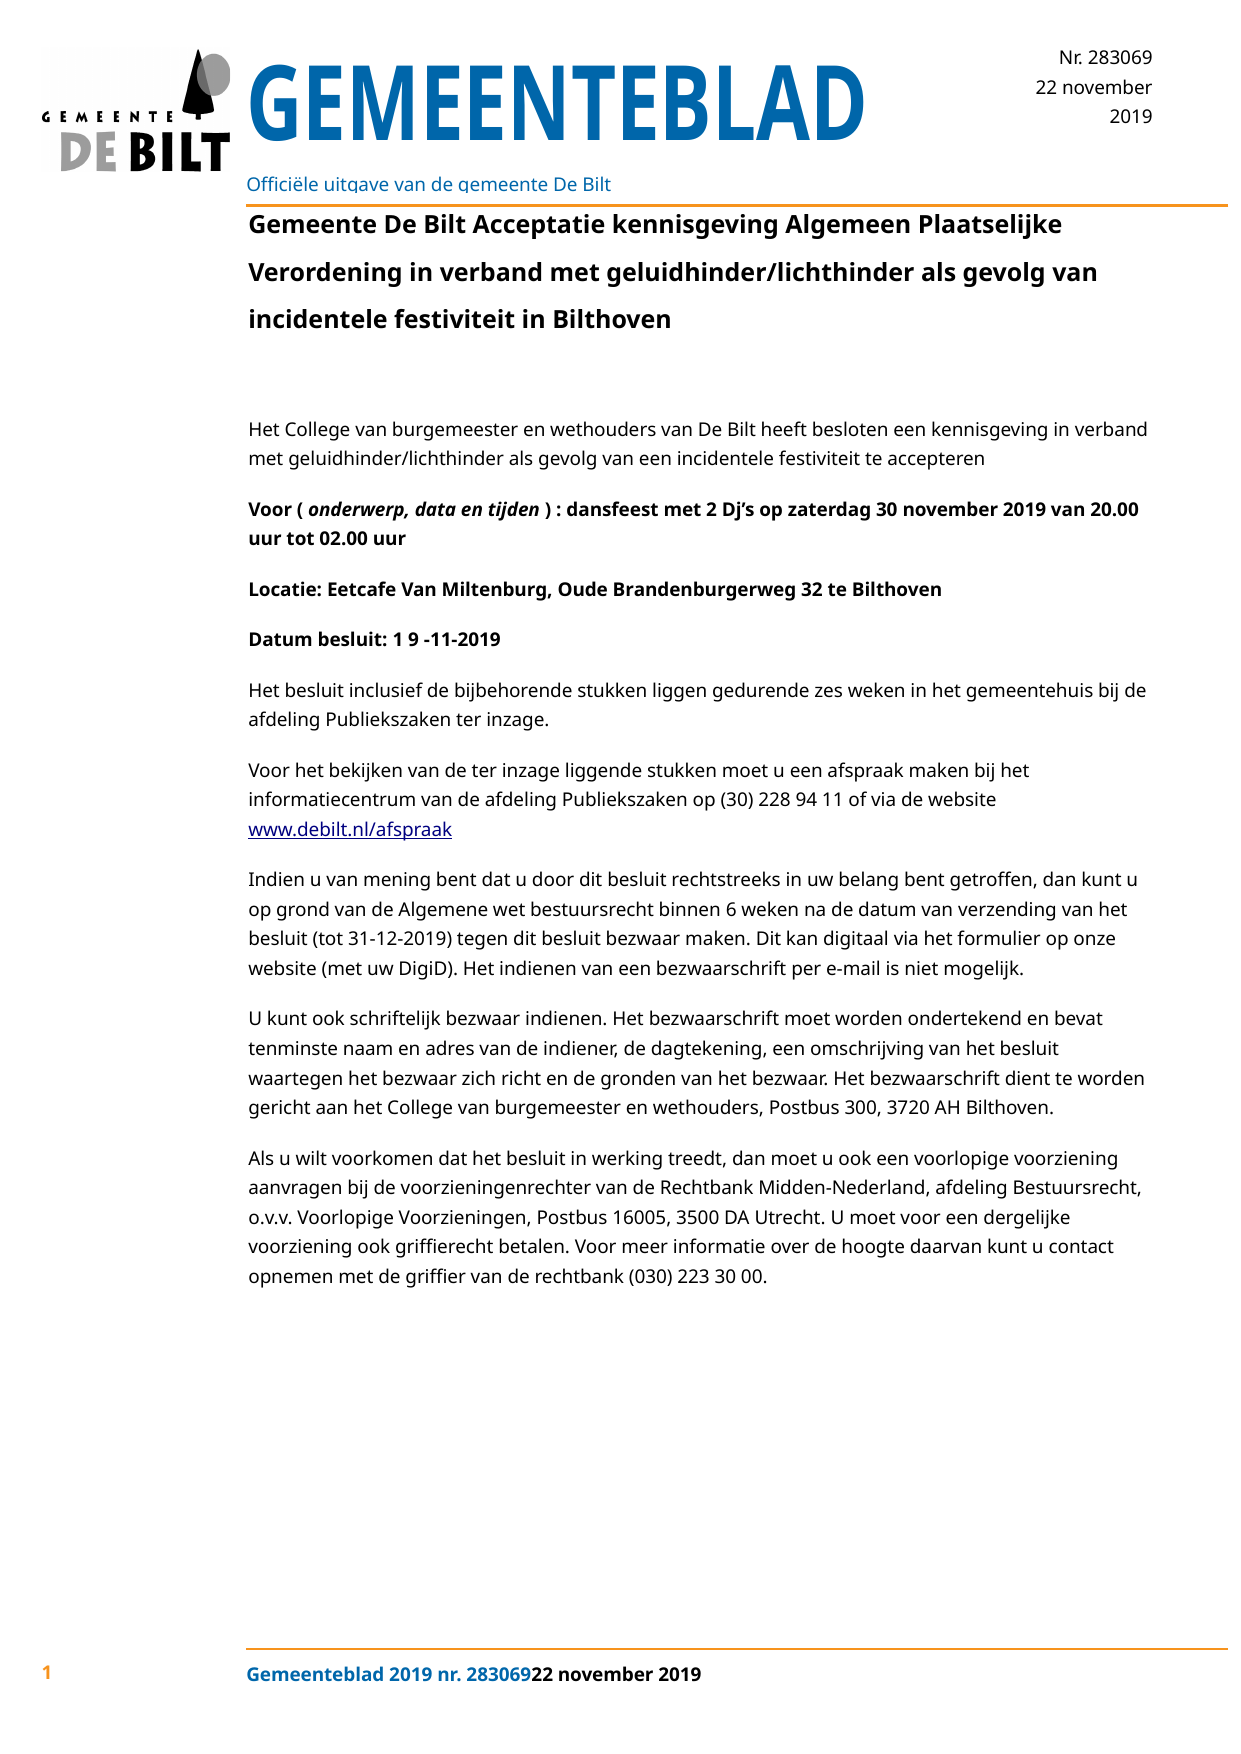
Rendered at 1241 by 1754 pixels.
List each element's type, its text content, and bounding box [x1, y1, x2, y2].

text Het besluit inclusief de bijbehorende stukken liggen gedurende zes weken in het gemeentehuis bij de afdeling Publiekszaken ter inzage. [248, 677, 1152, 732]
text U kunt ook schriftelijk bezwaar indienen. Het bezwaarschrift moet worden ondertekend en bevat tenminste naam en adres van de indiener, de dagtekening, een omschrijving van het besluit waartegen het bezwaar zich richt en de gronden van het bezwaar. Het bezwaarschrift dient te worden gericht aan het College van burgemeester en wethouders, Postbus 300, 3720 AH Bilthoven. [248, 1006, 1152, 1120]
text Indien u van mening bent dat u door dit besluit rechtstreeks in uw belang bent getroffen, dan kunt u op grond van de Algemene wet bestuursrecht binnen 6 weken na de datum van verzending van het besluit (tot 31-12-2019) tegen dit besluit bezwaar maken. Dit kan digitaal via het formulier op onze website (met uw DigiD). Het indienen van een bezwaarschrift per e-mail is niet mogelijk. [248, 866, 1152, 981]
text Als u wilt voorkomen dat het besluit in werking treedt, dan moet u ook een voorlopige voorziening aanvragen bij de voorzieningenrechter van de Rechtbank Midden-Nederland, afdeling Bestuursrecht, o.v.v. Voorlopige Voorzieningen, Postbus 16005, 3500 DA Utrecht. U moet voor een dergelijke voorziening ook griffierecht betalen. Voor meer informatie over de hoogte daarvan kunt u contact opnemen met de griffier van de rechtbank (030) 223 30 00. [248, 1145, 1152, 1289]
text Voor het bekijken van de ter inzage liggende stukken moet u een afspraak maken bij het informatiecentrum van de afdeling Publiekszaken op (30) 228 94 11 of via de website www.debilt.nl/afspraak [248, 757, 1152, 842]
text Het College van burgemeester en wethouders van De Bilt heeft besloten een kennisgeving in verband met geluidhinder/lichthinder als gevolg van een incidentele festiviteit te accepteren [248, 416, 1152, 471]
picture [41, 47, 231, 172]
text Gemeente De Bilt Acceptatie kennisgeving Algemeen Plaatselijke Verordening in verband met geluidhinder/lichthinder als gevolg van incidentele festiviteit in Bilthoven [248, 207, 1152, 336]
text Datum besluit: 1 9 -11-2019 [248, 626, 1152, 652]
text Voor ( onderwerp, data en tijden ) : dansfeest met 2 Dj’s op zaterdag 30 november 2019 van 20.00 uur tot 02.00 uur [248, 496, 1152, 551]
text Locatie: Eetcafe Van Miltenburg, Oude Brandenburgerweg 32 te Bilthoven [248, 576, 1152, 602]
